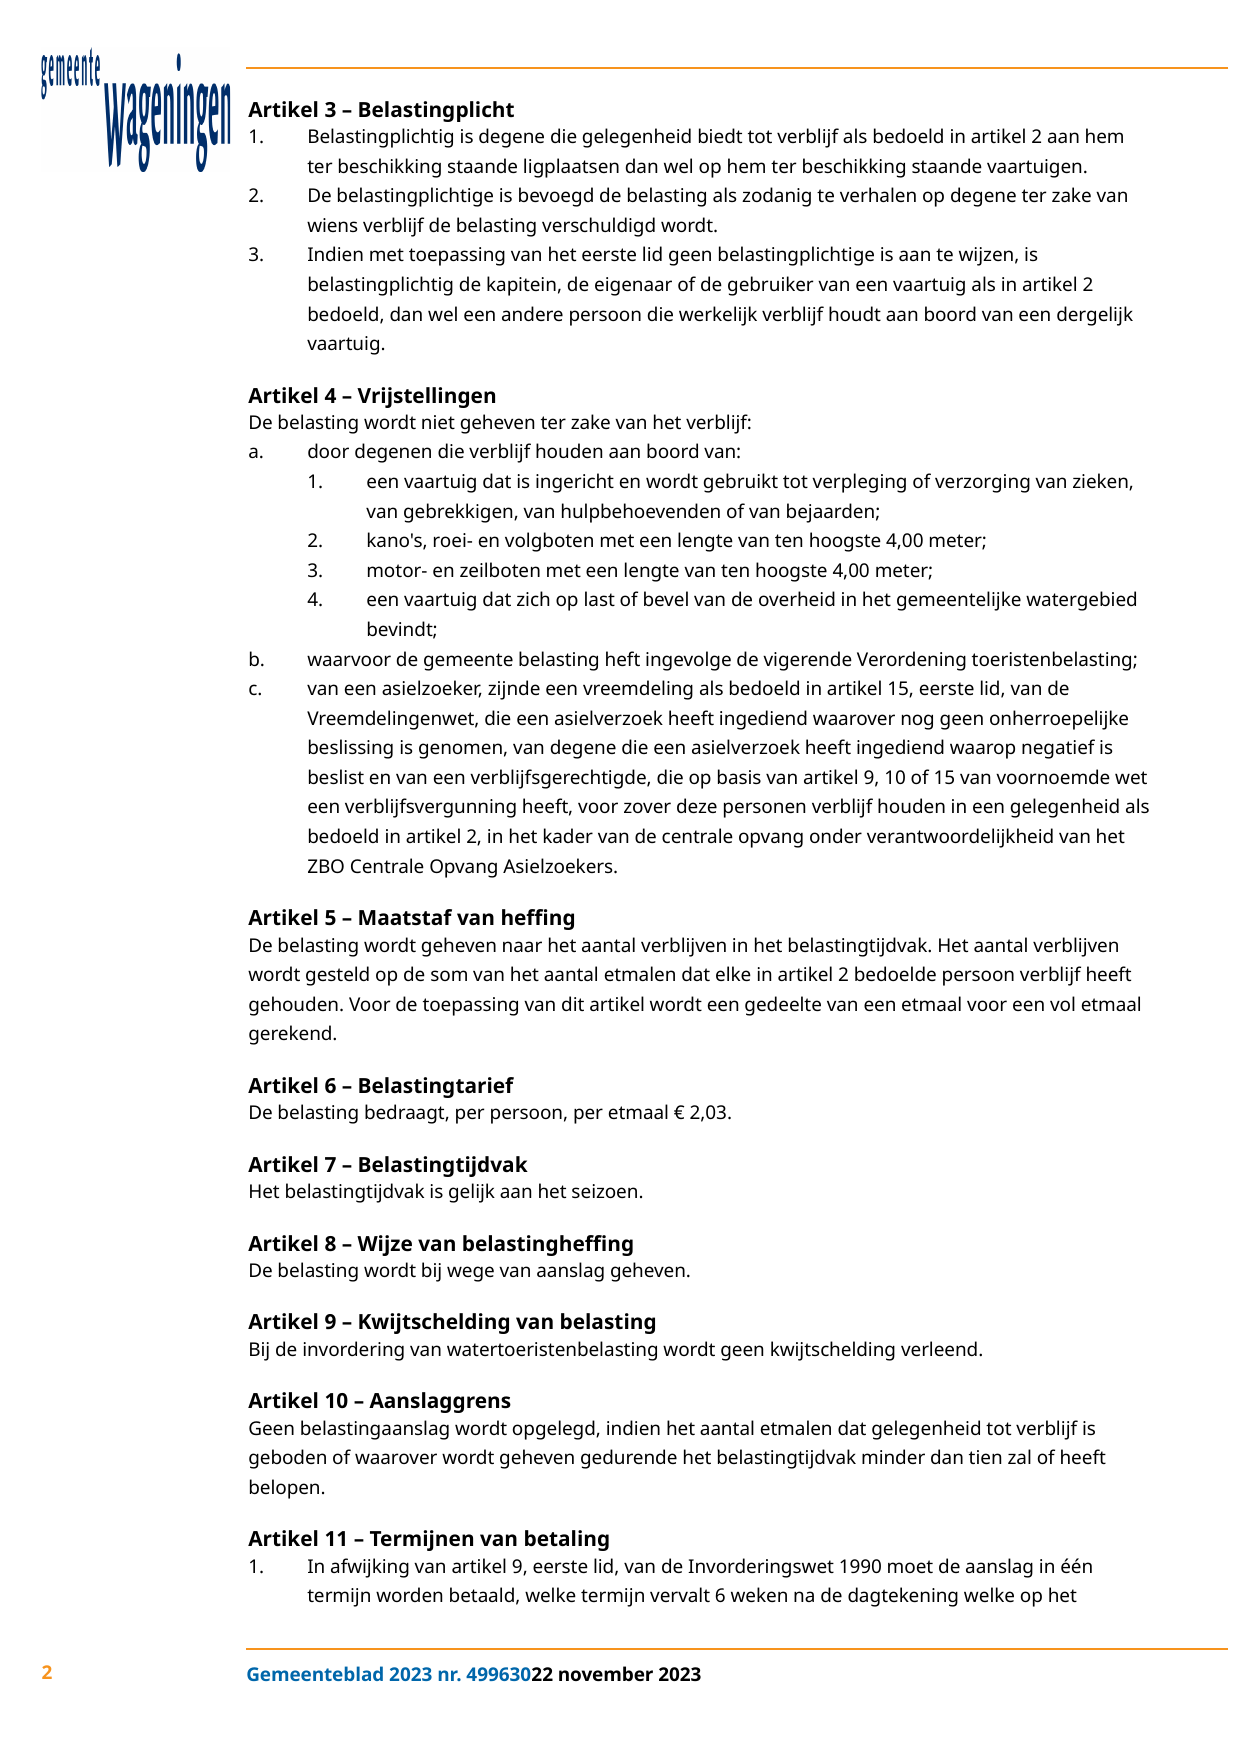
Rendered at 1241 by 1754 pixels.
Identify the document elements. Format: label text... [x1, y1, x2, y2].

text De belasting wordt niet geheven ter zake van het verblijf: [248, 409, 1152, 435]
picture [41, 47, 231, 172]
text Artikel 3 – Belastingplicht [248, 95, 1152, 123]
text Geen belastingaanslag wordt opgelegd, indien het aantal etmalen dat gelegenheid tot verblijf is geboden of waarover wordt geheven gedurende het belastingtijdvak minder dan tien zal of heeft belopen. [248, 1415, 1152, 1500]
list Belastingplichtig is degene die gelegenheid biedt tot verblijf als bedoeld in artikel 2 aan hem ter beschikking staande ligplaatsen dan wel op hem ter beschikking staande vaartuigen. [248, 123, 1152, 178]
text De belasting bedraagt, per persoon, per etmaal € 2,03. [248, 1099, 1152, 1125]
text Artikel 7 – Belastingtijdvak [248, 1150, 1152, 1178]
list van een asielzoeker, zijnde een vreemdeling als bedoeld in artikel 15, eerste lid, van de Vreemdelingenwet, die een asielverzoek heeft ingediend waarover nog geen onherroepelijke beslissing is genomen, van degene die een asielverzoek heeft ingediend waarop negatief is beslist en van een verblijfsgerechtigde, die op basis van artikel 9, 10 of 15 van voornoemde wet een verblijfsvergunning heeft, voor zover deze personen verblijf houden in een gelegenheid als bedoeld in artikel 2, in het kader van de centrale opvang onder verantwoordelijkheid van het ZBO Centrale Opvang Asielzoekers. [248, 675, 1152, 879]
text Artikel 8 – Wijze van belastingheffing [248, 1229, 1152, 1257]
text Artikel 9 – Kwijtschelding van belasting [248, 1307, 1152, 1336]
list door degenen die verblijf houden aan boord van: [248, 439, 1152, 464]
list waarvoor de gemeente belasting heft ingevolge de vigerende Verordening toeristenbelasting; [248, 646, 1152, 672]
text Het belastingtijdvak is gelijk aan het seizoen. [248, 1178, 1152, 1204]
text Artikel 10 – Aanslaggrens [248, 1386, 1152, 1415]
text De belasting wordt geheven naar het aantal verblijven in het belastingtijdvak. Het aantal verblijven wordt gesteld op de som van het aantal etmalen dat elke in artikel 2 bedoelde persoon verblijf heeft gehouden. Voor de toepassing van dit artikel wordt een gedeelte van een etmaal voor een vol etmaal gerekend. [248, 932, 1152, 1046]
text Artikel 5 – Maatstaf van heffing [248, 903, 1152, 932]
text Artikel 6 – Belastingtarief [248, 1071, 1152, 1099]
text De belasting wordt bij wege van aanslag geheven. [248, 1257, 1152, 1283]
list Indien met toepassing van het eerste lid geen belastingplichtige is aan te wijzen, is belastingplichtig de kapitein, de eigenaar of de gebruiker van een vaartuig als in artikel 2 bedoeld, dan wel een andere persoon die werkelijk verblijf houdt aan boord van een dergelijk vaartuig. [248, 242, 1152, 356]
text Artikel 4 – Vrijstellingen [248, 381, 1152, 409]
list kano's, roei- en volgboten met een lengte van ten hoogste 4,00 meter; [307, 527, 1152, 553]
list motor- en zeilboten met een lengte van ten hoogste 4,00 meter; [307, 557, 1152, 583]
list In afwijking van artikel 9, eerste lid, van de Invorderingswet 1990 moet de aanslag in één termijn worden betaald, welke termijn vervalt 6 weken na de dagtekening welke op het [248, 1553, 1152, 1608]
list een vaartuig dat zich op last of bevel van de overheid in het gemeentelijke watergebied bevindt; [307, 587, 1152, 642]
text Bij de invordering van watertoeristenbelasting wordt geen kwijtschelding verleend. [248, 1336, 1152, 1362]
list een vaartuig dat is ingericht en wordt gebruikt tot verpleging of verzorging van zieken, van gebrekkigen, van hulpbehoevenden of van bejaarden; [307, 468, 1152, 524]
list De belastingplichtige is bevoegd de belasting als zodanig te verhalen op degene ter zake van wiens verblijf de belasting verschuldigd wordt. [248, 182, 1152, 238]
text Artikel 11 – Termijnen van betaling [248, 1524, 1152, 1553]
